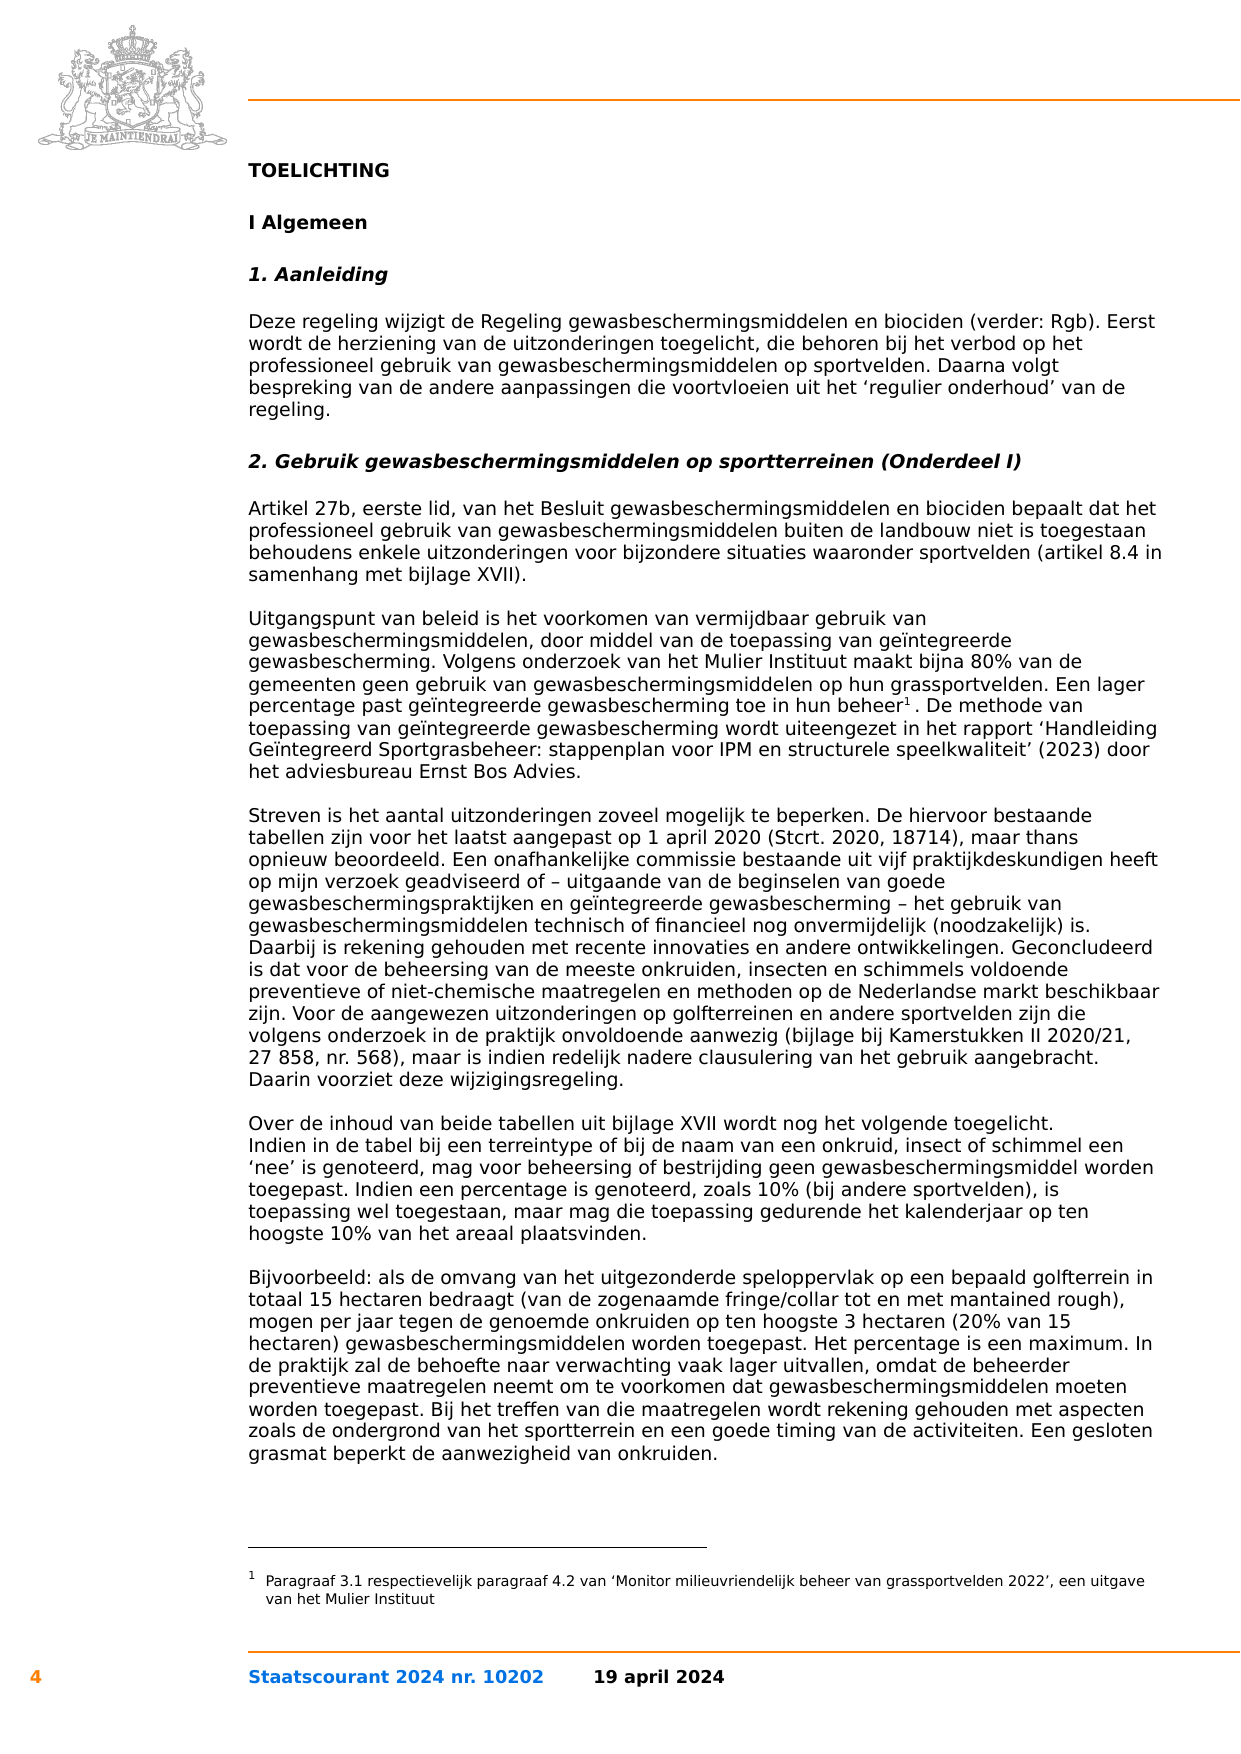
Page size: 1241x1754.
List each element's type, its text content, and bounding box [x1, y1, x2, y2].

text Artikel 27b, eerste lid, van het Besluit gewasbeschermingsmiddelen en biociden bepaalt dat het professioneel gebruik van gewasbeschermingsmiddelen buiten de landbouw niet is toegestaan behoudens enkele uitzonderingen voor bijzondere situaties waaronder sportvelden (artikel 8.4 in samenhang met bijlage XVII). [248, 498, 1163, 586]
subtitle TOELICHTING [248, 160, 1163, 182]
picture [38, 25, 227, 150]
text Over de inhoud van beide tabellen uit bijlage XVII wordt nog het volgende toegelicht. [248, 1113, 1163, 1135]
text Bijvoorbeeld: als de omvang van het uitgezonderde speloppervlak op een bepaald golfterrein in totaal 15 hectaren bedraagt (van de zogenaamde fringe/collar tot en met mantained rough), mogen per jaar tegen de genoemde onkruiden op ten hoogste 3 hectaren (20% van 15 hectaren) gewasbeschermingsmiddelen worden toegepast. Het percentage is een maximum. In de praktijk zal de behoefte naar verwachting vaak lager uitvallen, omdat de beheerder preventieve maatregelen neemt om te voorkomen dat gewasbeschermingsmiddelen moeten worden toegepast. Bij het treffen van die maatregelen wordt rekening gehouden met aspecten zoals de ondergrond van het sportterrein en een goede timing van de activiteiten. Een gesloten grasmat beperkt de aanwezigheid van onkruiden. [248, 1267, 1163, 1464]
subtitle 2. Gebruik gewasbeschermingsmiddelen op sportterreinen (Onderdeel I) [248, 451, 1163, 473]
text Indien in de tabel bij een terreintype of bij de naam van een onkruid, insect of schimmel een ‘nee’ is genoteerd, mag voor beheersing of bestrijding geen gewasbeschermingsmiddel worden toegepast. Indien een percentage is genoteerd, zoals 10% (bij andere sportvelden), is toepassing wel toegestaan, maar mag die toepassing gedurende het kalenderjaar op ten hoogste 10% van het areaal plaatsvinden. [248, 1135, 1163, 1245]
text Paragraaf 3.1 respectievelijk paragraaf 4.2 van ‘Monitor milieuvriendelijk beheer van grassportvelden 2022’, een uitgave van het Mulier Instituut [248, 1569, 1163, 1608]
text Uitgangspunt van beleid is het voorkomen van vermijdbaar gebruik van gewasbeschermingsmiddelen, door middel van de toepassing van geïntegreerde gewasbescherming. Volgens onderzoek van het Mulier Instituut maakt bijna 80% van de gemeenten geen gebruik van gewasbeschermingsmiddelen op hun grassportvelden. Een lager percentage past geïntegreerde gewasbescherming toe in hun beheer. De methode van toepassing van geïntegreerde gewasbescherming wordt uiteengezet in het rapport ‘Handleiding Geïntegreerd Sportgrasbeheer: stappenplan voor IPM en structurele speelkwaliteit’ (2023) door het adviesbureau Ernst Bos Advies. [248, 607, 1163, 783]
subtitle 1. Aanleiding [248, 264, 1163, 286]
text Deze regeling wijzigt de Regeling gewasbeschermingsmiddelen en biociden (verder: Rgb). Eerst wordt de herziening van de uitzonderingen toegelicht, die behoren bij het verbod op het professioneel gebruik van gewasbeschermingsmiddelen op sportvelden. Daarna volgt bespreking van de andere aanpassingen die voortvloeien uit het ‘regulier onderhoud’ van de regeling. [248, 311, 1163, 421]
text Streven is het aantal uitzonderingen zoveel mogelijk te beperken. De hiervoor bestaande tabellen zijn voor het laatst aangepast op 1 april 2020 (Stcrt. 2020, 18714), maar thans opnieuw beoordeeld. Een onafhankelijke commissie bestaande uit vijf praktijkdeskundigen heeft op mijn verzoek geadviseerd of – uitgaande van de beginselen van goede gewasbeschermingspraktijken en geïntegreerde gewasbescherming – het gebruik van gewasbeschermingsmiddelen technisch of financieel nog onvermijdelijk (noodzakelijk) is. Daarbij is rekening gehouden met recente innovaties en andere ontwikkelingen. Geconcludeerd is dat voor de beheersing van de meeste onkruiden, insecten en schimmels voldoende preventieve of niet-chemische maatregelen en methoden op de Nederlandse markt beschikbaar zijn. Voor de aangewezen uitzonderingen op golfterreinen en andere sportvelden zijn die volgens onderzoek in de praktijk onvoldoende aanwezig (bijlage bij Kamerstukken II 2020/21, 27 858, nr. 568), maar is indien redelijk nadere clausulering van het gebruik aangebracht. Daarin voorziet deze wijzigingsregeling. [248, 805, 1163, 1091]
subtitle I Algemeen [248, 212, 1163, 234]
